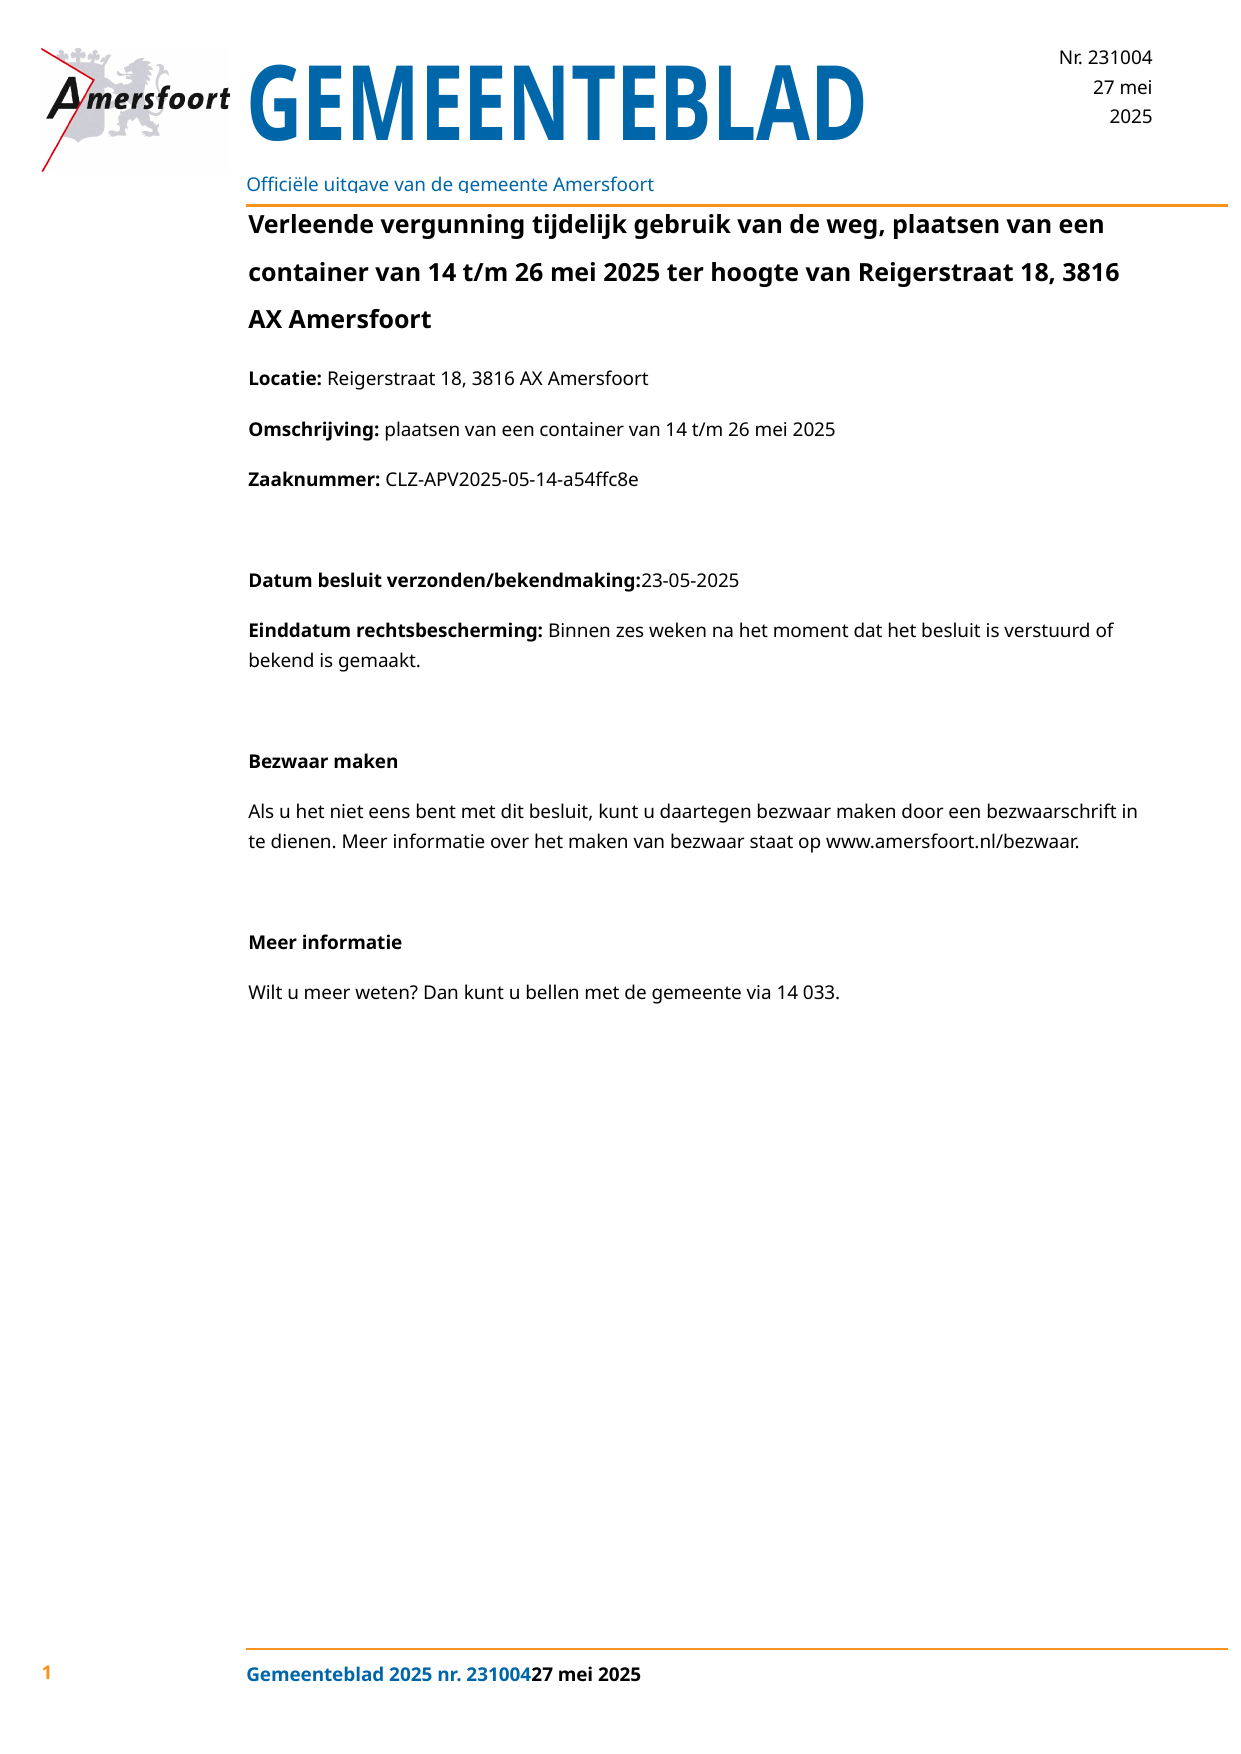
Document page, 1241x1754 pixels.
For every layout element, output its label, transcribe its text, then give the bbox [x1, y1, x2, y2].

text Wilt u meer weten? Dan kunt u bellen met de gemeente via 14 033. [248, 979, 1152, 1005]
text Locatie: Reigerstraat 18, 3816 AX Amersfoort [248, 366, 1152, 391]
text Datum besluit verzonden/bekendmaking:23-05-2025 [248, 567, 1152, 593]
text Omschrijving: plaatsen van een container van 14 t/m 26 mei 2025 [248, 416, 1152, 442]
text Zaaknummer: CLZ-APV2025-05-14-a54ffc8e [248, 466, 1152, 492]
text Meer informatie [248, 929, 1152, 954]
text Bezwaar maken [248, 748, 1152, 774]
picture [41, 47, 231, 172]
text Einddatum rechtsbescherming: Binnen zes weken na het moment dat het besluit is verstuurd of bekend is gemaakt. [248, 618, 1152, 673]
text Als u het niet eens bent met dit besluit, kunt u daartegen bezwaar maken door een bezwaarschrift in te dienen. Meer informatie over het maken van bezwaar staat op www.amersfoort.nl/bezwaar. [248, 798, 1152, 854]
text Verleende vergunning tijdelijk gebruik van de weg, plaatsen van een container van 14 t/m 26 mei 2025 ter hoogte van Reigerstraat 18, 3816 AX Amersfoort [248, 207, 1152, 336]
